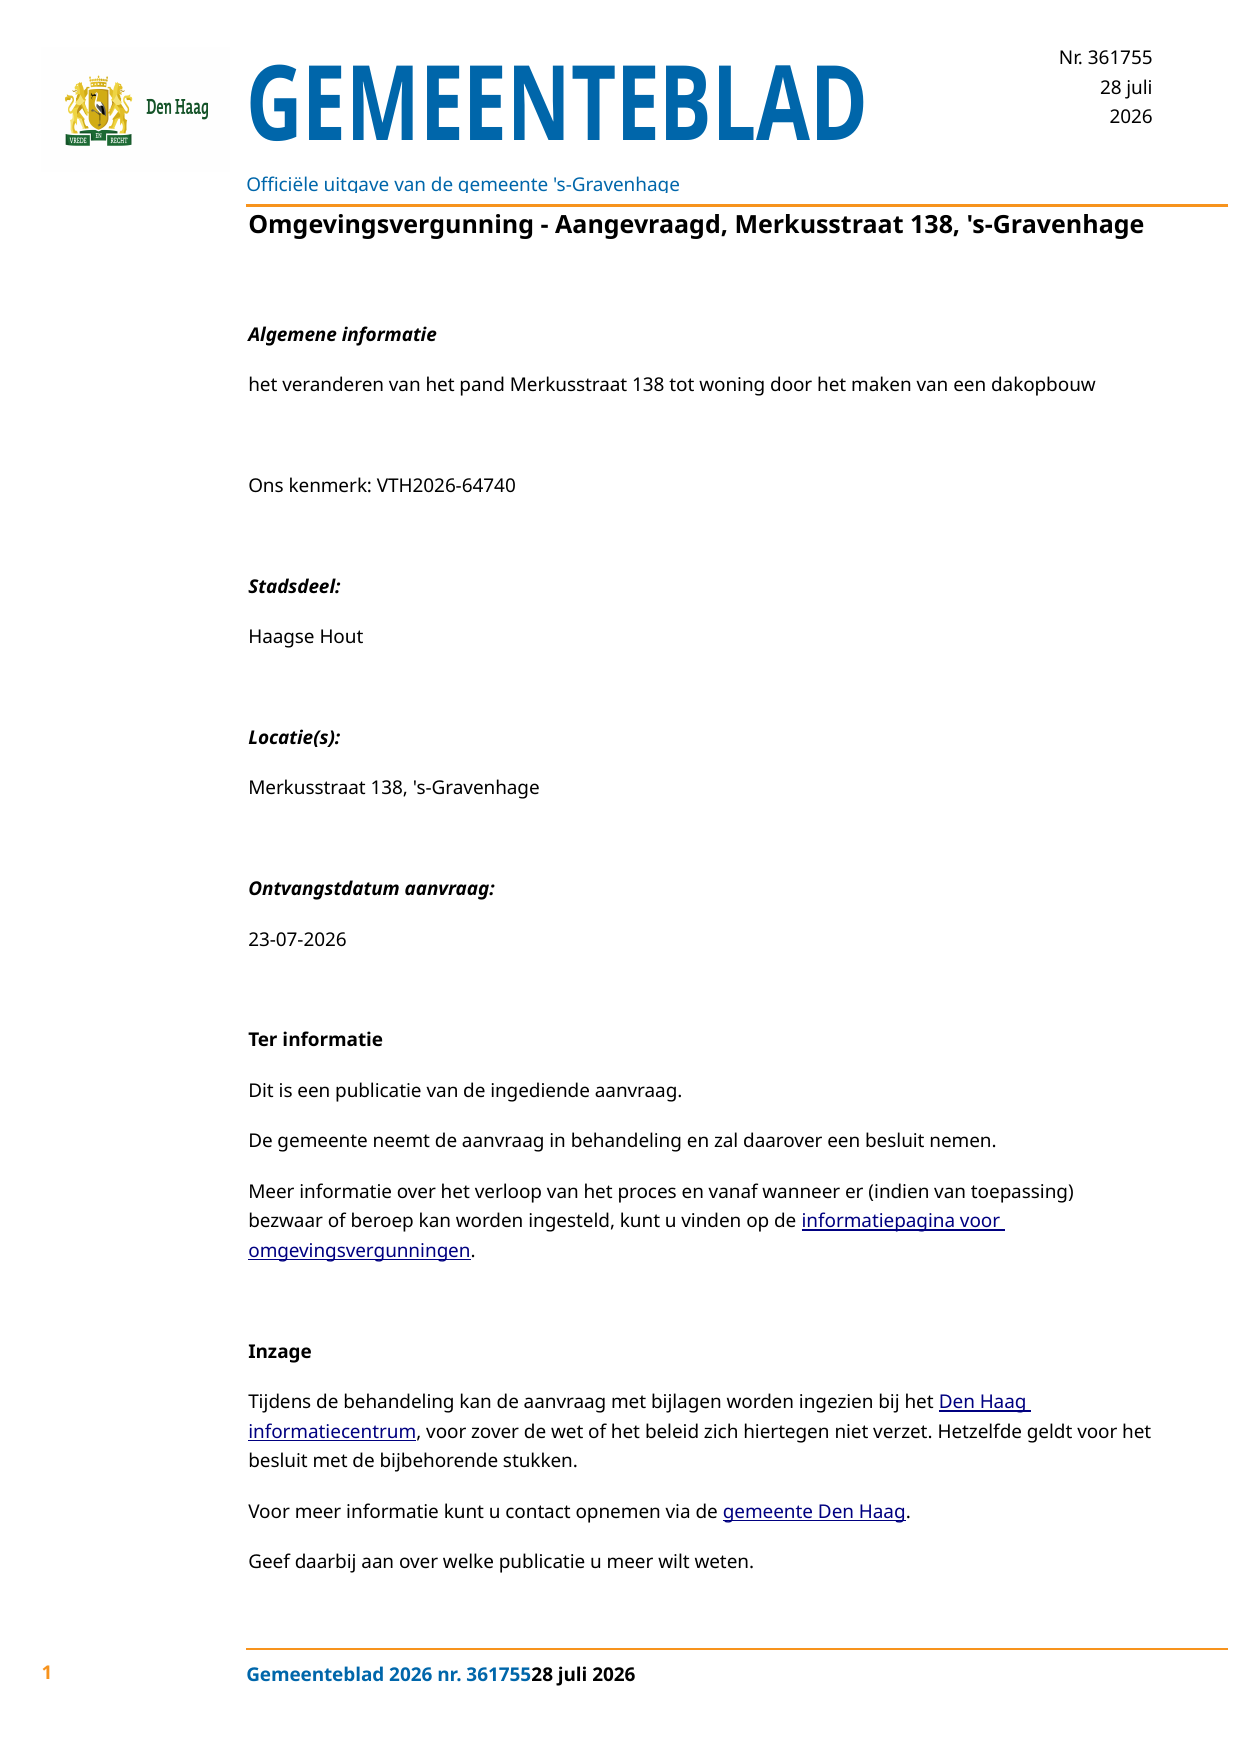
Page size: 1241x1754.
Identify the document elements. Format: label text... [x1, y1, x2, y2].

text Merkusstraat 138, 's-Gravenhage [248, 774, 1152, 800]
text Inzage [248, 1338, 1152, 1363]
text Ontvangstdatum aanvraag: [248, 875, 1152, 901]
text Locatie(s): [248, 724, 1152, 750]
text Algemene informatie [248, 321, 1152, 346]
text De gemeente neemt de aanvraag in behandeling en zal daarover een besluit nemen. [248, 1127, 1152, 1153]
picture [41, 47, 231, 172]
text 23-07-2026 [248, 926, 1152, 951]
text Dit is een publicatie van de ingediende aanvraag. [248, 1077, 1152, 1103]
text Tijdens de behandeling kan de aanvraag met bijlagen worden ingezien bij het Den Haag informatiecentrum, voor zover de wet of het beleid zich hiertegen niet verzet. Hetzelfde geldt voor het besluit met de bijbehorende stukken. [248, 1388, 1152, 1473]
text Geef daarbij aan over welke publicatie u meer wilt weten. [248, 1548, 1152, 1574]
text Voor meer informatie kunt u contact opnemen via de gemeente Den Haag. [248, 1498, 1152, 1523]
text Meer informatie over het verloop van het proces en vanaf wanneer er (indien van toepassing) bezwaar of beroep kan worden ingesteld, kunt u vinden op de informatiepagina voor omgevingsvergunningen. [248, 1178, 1152, 1263]
text Stadsdeel: [248, 573, 1152, 598]
text Ons kenmerk: VTH2026-64740 [248, 472, 1152, 498]
text Ter informatie [248, 1027, 1152, 1052]
text Omgevingsvergunning - Aangevraagd, Merkusstraat 138, 's-Gravenhage [248, 207, 1152, 241]
text Haagse Hout [248, 623, 1152, 649]
text het veranderen van het pand Merkusstraat 138 tot woning door het maken van een dakopbouw [248, 371, 1152, 397]
